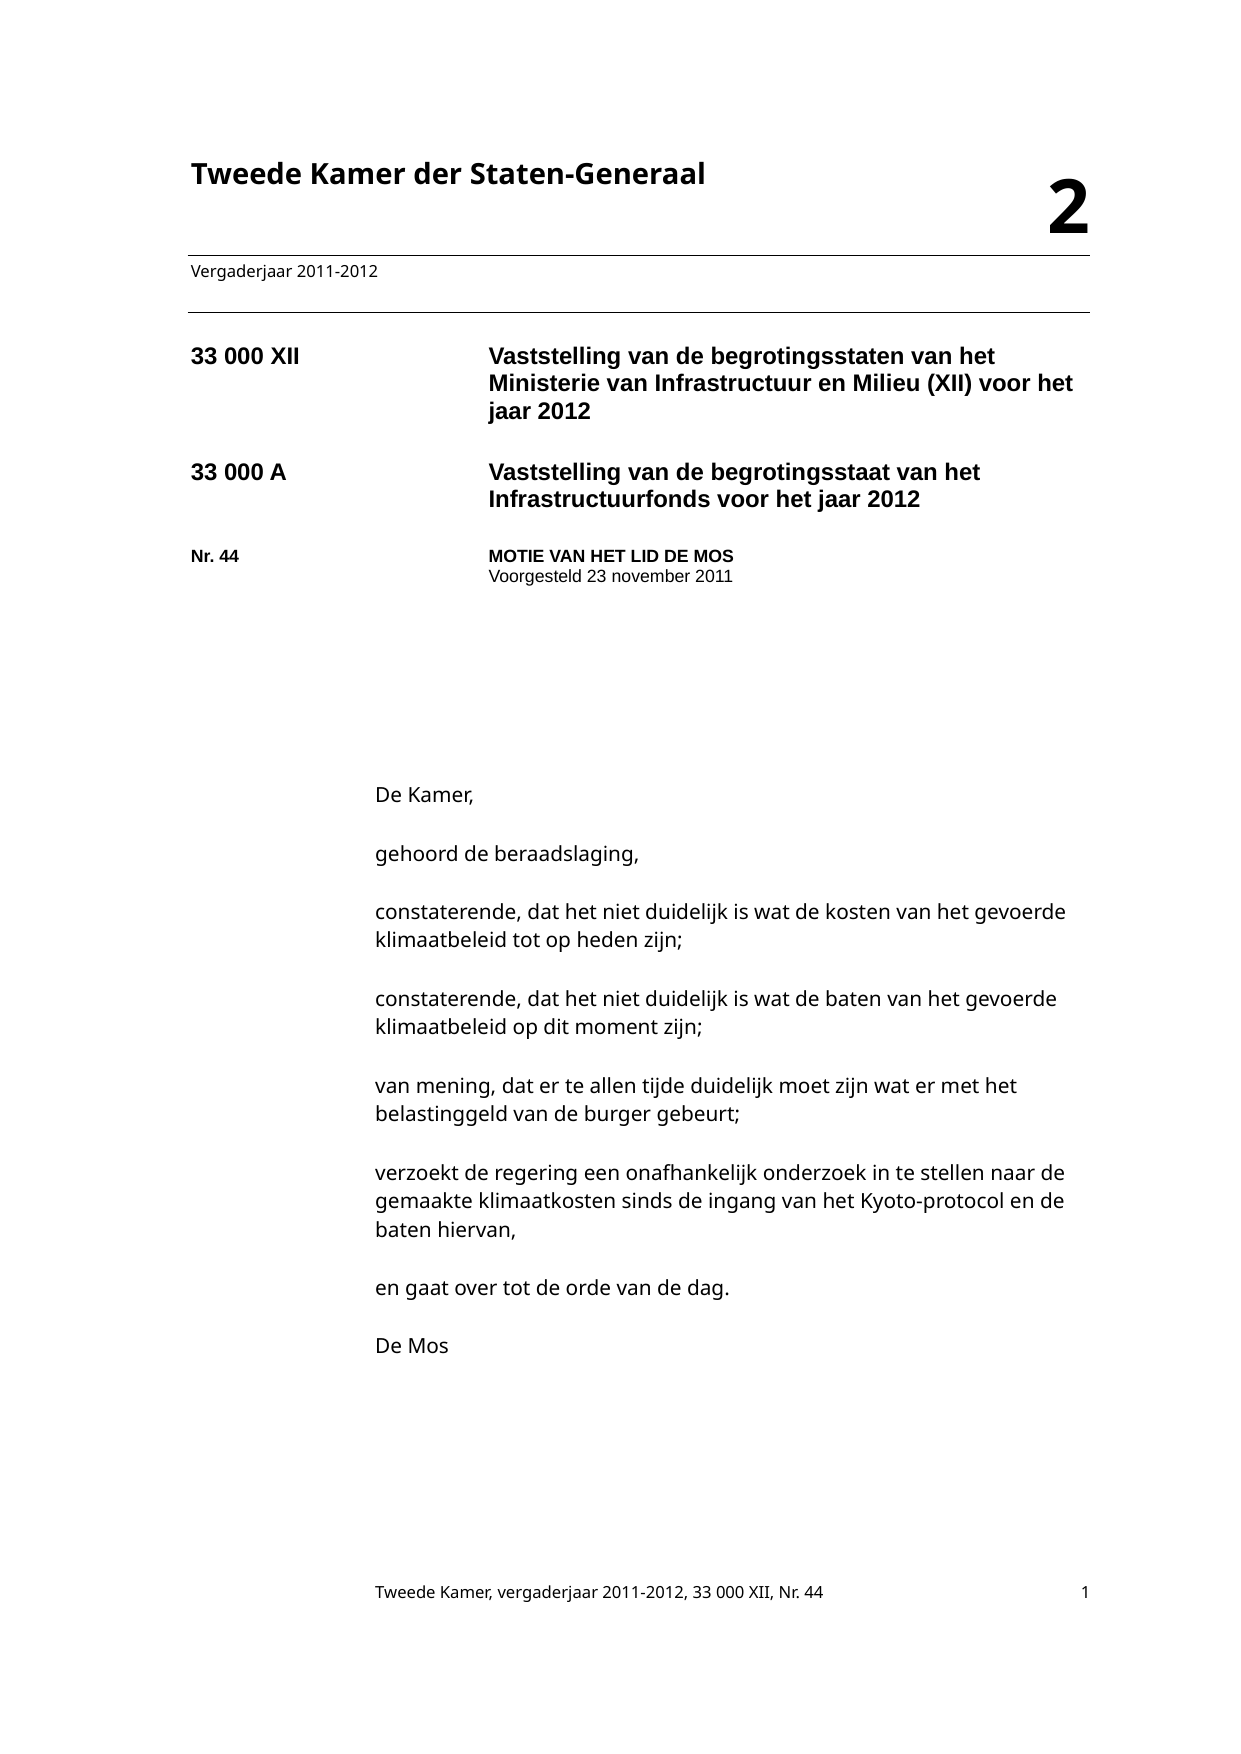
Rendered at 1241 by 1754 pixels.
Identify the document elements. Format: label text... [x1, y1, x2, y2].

table_cell [485, 313, 1090, 339]
table_cell Nr. 44 [188, 543, 485, 662]
text constaterende, dat het niet duidelijk is wat de baten van het gevoerde klimaatbeleid op dit moment zijn; [375, 984, 1090, 1041]
table_cell 33 000 A [188, 455, 485, 543]
table_header 2 [910, 150, 1090, 255]
table_cell Vergaderjaar 2011-2012 [188, 256, 485, 312]
text en gaat over tot de orde van de dag. [375, 1273, 1090, 1302]
text De Kamer, [375, 780, 1090, 809]
table_cell [188, 313, 485, 339]
table_cell Vaststelling van de begrotingsstaat van het Infrastructuurfonds voor het jaar 2012 [485, 455, 1090, 543]
text verzoekt de regering een onafhankelijk onderzoek in te stellen naar de gemaakte klimaatkosten sinds de ingang van het Kyoto-protocol en de baten hiervan, [375, 1158, 1090, 1243]
text De Mos [375, 1332, 1090, 1360]
text van mening, dat er te allen tijde duidelijk moet zijn wat er met het belastinggeld van de burger gebeurt; [375, 1071, 1090, 1128]
table_cell [485, 256, 1090, 312]
table_cell 33 000 XII [188, 339, 485, 454]
table_cell Vaststelling van de begrotingsstaten van het Ministerie van Infrastructuur en Milieu (XII) voor het jaar 2012 [485, 339, 1090, 454]
text gehoord de beraadslaging, [375, 839, 1090, 867]
text constaterende, dat het niet duidelijk is wat de kosten van het gevoerde klimaatbeleid tot op heden zijn; [375, 897, 1090, 954]
table_header Tweede Kamer der Staten-Generaal [188, 150, 909, 255]
table_cell MOTIE VAN HET LID DE MOS Voorgesteld 23 november 2011 [485, 543, 1090, 662]
